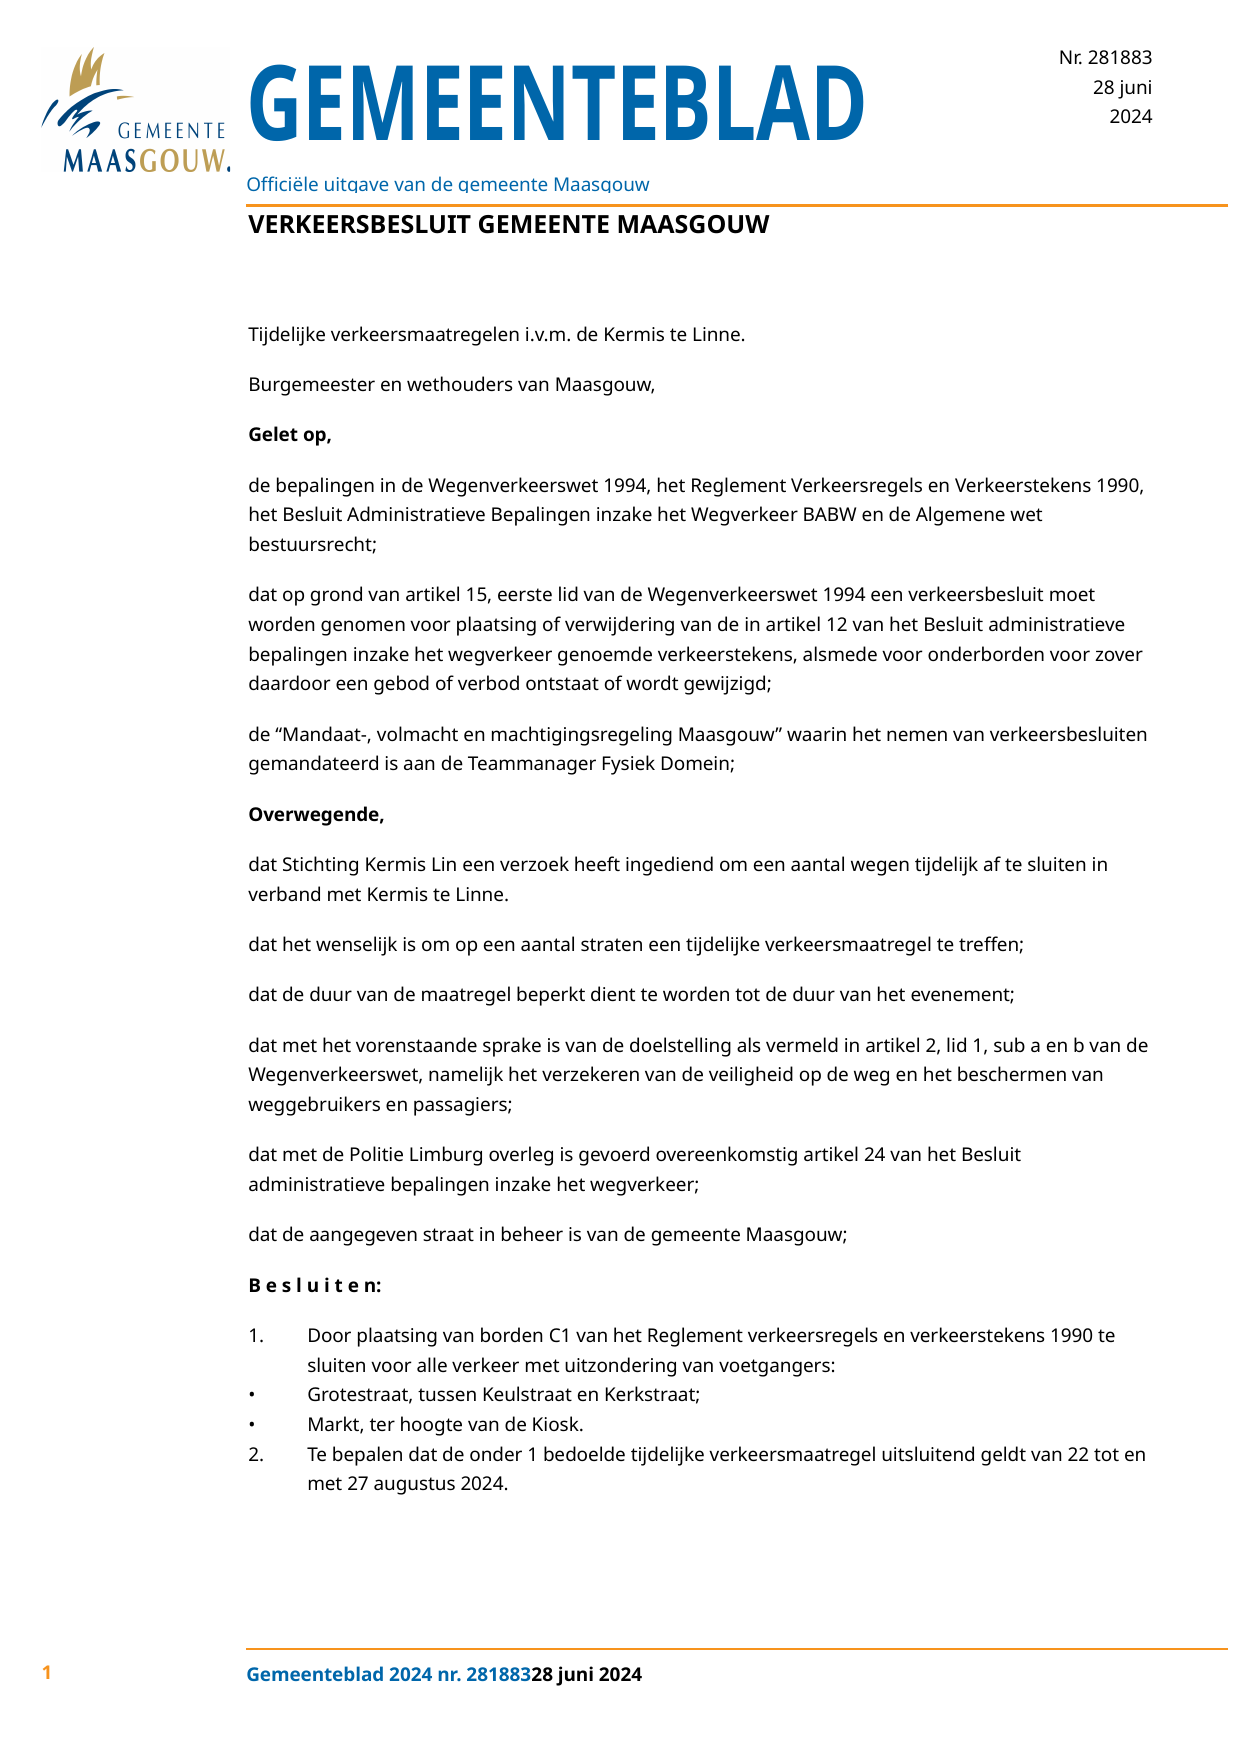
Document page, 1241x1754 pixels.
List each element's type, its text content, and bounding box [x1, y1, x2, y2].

text VERKEERSBESLUIT GEMEENTE MAASGOUW [248, 207, 1152, 241]
text Burgemeester en wethouders van Maasgouw, [248, 371, 1152, 397]
text dat met de Politie Limburg overleg is gevoerd overeenkomstig artikel 24 van het Besluit administratieve bepalingen inzake het wegverkeer; [248, 1142, 1152, 1197]
text dat de duur van de maatregel beperkt dient te worden tot de duur van het evenement; [248, 982, 1152, 1007]
text Overwegende, [248, 801, 1152, 826]
text Gelet op, [248, 422, 1152, 447]
list Te bepalen dat de onder 1 bedoelde tijdelijke verkeersmaatregel uitsluitend geldt van 22 tot en met 27 augustus 2024. [248, 1441, 1152, 1496]
text Tijdelijke verkeersmaatregelen i.v.m. de Kermis te Linne. [248, 321, 1152, 346]
text de “Mandaat-, volmacht en machtigingsregeling Maasgouw” waarin het nemen van verkeersbesluiten gemandateerd is aan de Teammanager Fysiek Domein; [248, 721, 1152, 776]
text dat Stichting Kermis Lin een verzoek heeft ingediend om een aantal wegen tijdelijk af te sluiten in verband met Kermis te Linne. [248, 851, 1152, 906]
text B e s l u i t e n: [248, 1272, 1152, 1298]
list Door plaatsing van borden C1 van het Reglement verkeersregels en verkeerstekens 1990 te sluiten voor alle verkeer met uitzondering van voetgangers: [248, 1322, 1152, 1378]
text dat op grond van artikel 15, eerste lid van de Wegenverkeerswet 1994 een verkeersbesluit moet worden genomen voor plaatsing of verwijdering van de in artikel 12 van het Besluit administratieve bepalingen inzake het wegverkeer genoemde verkeerstekens, alsmede voor onderborden voor zover daardoor een gebod of verbod ontstaat of wordt gewijzigd; [248, 582, 1152, 696]
text dat met het vorenstaande sprake is van de doelstelling als vermeld in artikel 2, lid 1, sub a en b van de Wegenverkeerswet, namelijk het verzekeren van de veiligheid op de weg en het beschermen van weggebruikers en passagiers; [248, 1032, 1152, 1117]
list Markt, ter hoogte van de Kiosk. [248, 1411, 1152, 1437]
picture [41, 47, 231, 172]
text dat de aangegeven straat in beheer is van de gemeente Maasgouw; [248, 1222, 1152, 1247]
text de bepalingen in de Wegenverkeerswet 1994, het Reglement Verkeersregels en Verkeerstekens 1990, het Besluit Administratieve Bepalingen inzake het Wegverkeer BABW en de Algemene wet bestuursrecht; [248, 472, 1152, 557]
text dat het wenselijk is om op een aantal straten een tijdelijke verkeersmaatregel te treffen; [248, 931, 1152, 957]
list Grotestraat, tussen Keulstraat en Kerkstraat; [248, 1382, 1152, 1407]
